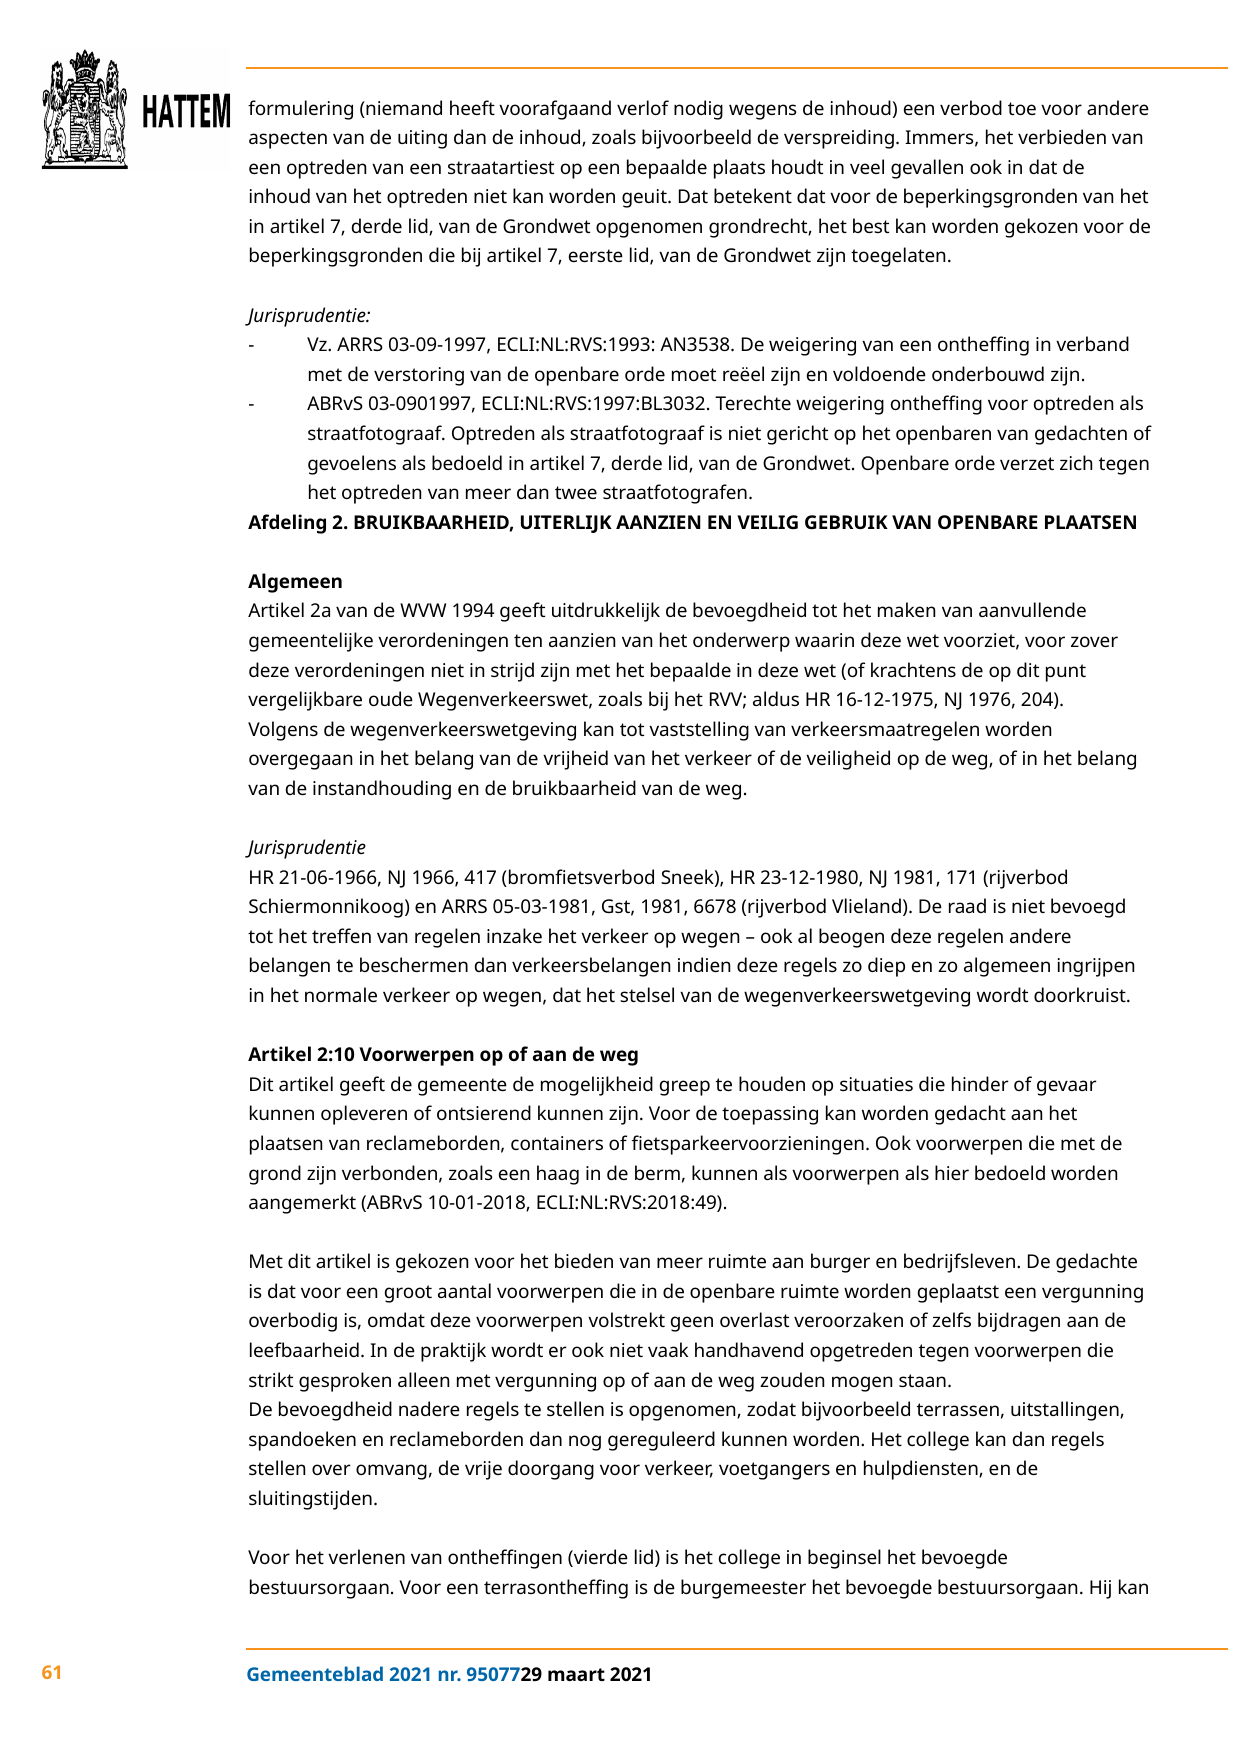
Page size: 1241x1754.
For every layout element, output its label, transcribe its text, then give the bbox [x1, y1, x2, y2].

text Algemeen [248, 568, 1152, 594]
text Afdeling 2. BRUIKBAARHEID, UITERLIJK AANZIEN EN VEILIG GEBRUIK VAN OPENBARE PLAATSEN [248, 509, 1152, 535]
text Dit artikel geeft de gemeente de mogelijkheid greep te houden op situaties die hinder of gevaar kunnen opleveren of ontsierend kunnen zijn. Voor de toepassing kan worden gedacht aan het plaatsen van reclameborden, containers of fietsparkeervoorzieningen. Ook voorwerpen die met de grond zijn verbonden, zoals een haag in de berm, kunnen als voorwerpen als hier bedoeld worden aangemerkt (ABRvS 10-01-2018, ECLI:NL:RVS:2018:49). [248, 1071, 1152, 1215]
text Volgens de wegenverkeerswetgeving kan tot vaststelling van verkeersmaatregelen worden overgegaan in het belang van de vrijheid van het verkeer of de veiligheid op de weg, of in het belang van de instandhouding en de bruikbaarheid van de weg. [248, 716, 1152, 801]
text Jurisprudentie: [248, 302, 1152, 328]
text De bevoegdheid nadere regels te stellen is opgenomen, zodat bijvoorbeeld terrassen, uitstallingen, spandoeken en reclameborden dan nog gereguleerd kunnen worden. Het college kan dan regels stellen over omvang, de vrije doorgang voor verkeer, voetgangers en hulpdiensten, en de sluitingstijden. [248, 1396, 1152, 1511]
text Voor het verlenen van ontheffingen (vierde lid) is het college in beginsel het bevoegde bestuursorgaan. Voor een terrasontheffing is de burgemeester het bevoegde bestuursorgaan. Hij kan [248, 1544, 1152, 1600]
text Jurisprudentie [248, 834, 1152, 860]
picture [41, 47, 231, 172]
list ABRvS 03-0901997, ECLI:NL:RVS:1997:BL3032. Terechte weigering ontheffing voor optreden als straatfotograaf. Optreden als straatfotograaf is niet gericht op het openbaren van gedachten of gevoelens als bedoeld in artikel 7, derde lid, van de Grondwet. Openbare orde verzet zich tegen het optreden van meer dan twee straatfotografen. [248, 391, 1152, 505]
text HR 21-06-1966, NJ 1966, 417 (bromfietsverbod Sneek), HR 23-12-1980, NJ 1981, 171 (rijverbod Schiermonnikoog) en ARRS 05-03-1981, Gst, 1981, 6678 (rijverbod Vlieland). De raad is niet bevoegd tot het treffen van regelen inzake het verkeer op wegen – ook al beogen deze regelen andere belangen te beschermen dan verkeersbelangen indien deze regels zo diep en zo algemeen ingrijpen in het normale verkeer op wegen, dat het stelsel van de wegenverkeerswetgeving wordt doorkruist. [248, 864, 1152, 1008]
text Met dit artikel is gekozen voor het bieden van meer ruimte aan burger en bedrijfsleven. De gedachte is dat voor een groot aantal voorwerpen die in de openbare ruimte worden geplaatst een vergunning overbodig is, omdat deze voorwerpen volstrekt geen overlast veroorzaken of zelfs bijdragen aan de leefbaarheid. In de praktijk wordt er ook niet vaak handhavend opgetreden tegen voorwerpen die strikt gesproken alleen met vergunning op of aan de weg zouden mogen staan. [248, 1248, 1152, 1393]
list Vz. ARRS 03-09-1997, ECLI:NL:RVS:1993: AN3538. De weigering van een ontheffing in verband met de verstoring van de openbare orde moet reëel zijn en voldoende onderbouwd zijn. [248, 331, 1152, 387]
text Artikel 2a van de WVW 1994 geeft uitdrukkelijk de bevoegdheid tot het maken van aanvullende gemeentelijke verordeningen ten aanzien van het onderwerp waarin deze wet voorziet, voor zover deze verordeningen niet in strijd zijn met het bepaalde in deze wet (of krachtens de op dit punt vergelijkbare oude Wegenverkeerswet, zoals bij het RVV; aldus HR 16-12-1975, NJ 1976, 204). [248, 598, 1152, 712]
text formulering (niemand heeft voorafgaand verlof nodig wegens de inhoud) een verbod toe voor andere aspecten van de uiting dan de inhoud, zoals bijvoorbeeld de verspreiding. Immers, het verbieden van een optreden van een straatartiest op een bepaalde plaats houdt in veel gevallen ook in dat de inhoud van het optreden niet kan worden geuit. Dat betekent dat voor de beperkingsgronden van het in artikel 7, derde lid, van de Grondwet opgenomen grondrecht, het best kan worden gekozen voor de beperkingsgronden die bij artikel 7, eerste lid, van de Grondwet zijn toegelaten. [248, 95, 1152, 268]
text Artikel 2:10 Voorwerpen op of aan de weg [248, 1041, 1152, 1067]
